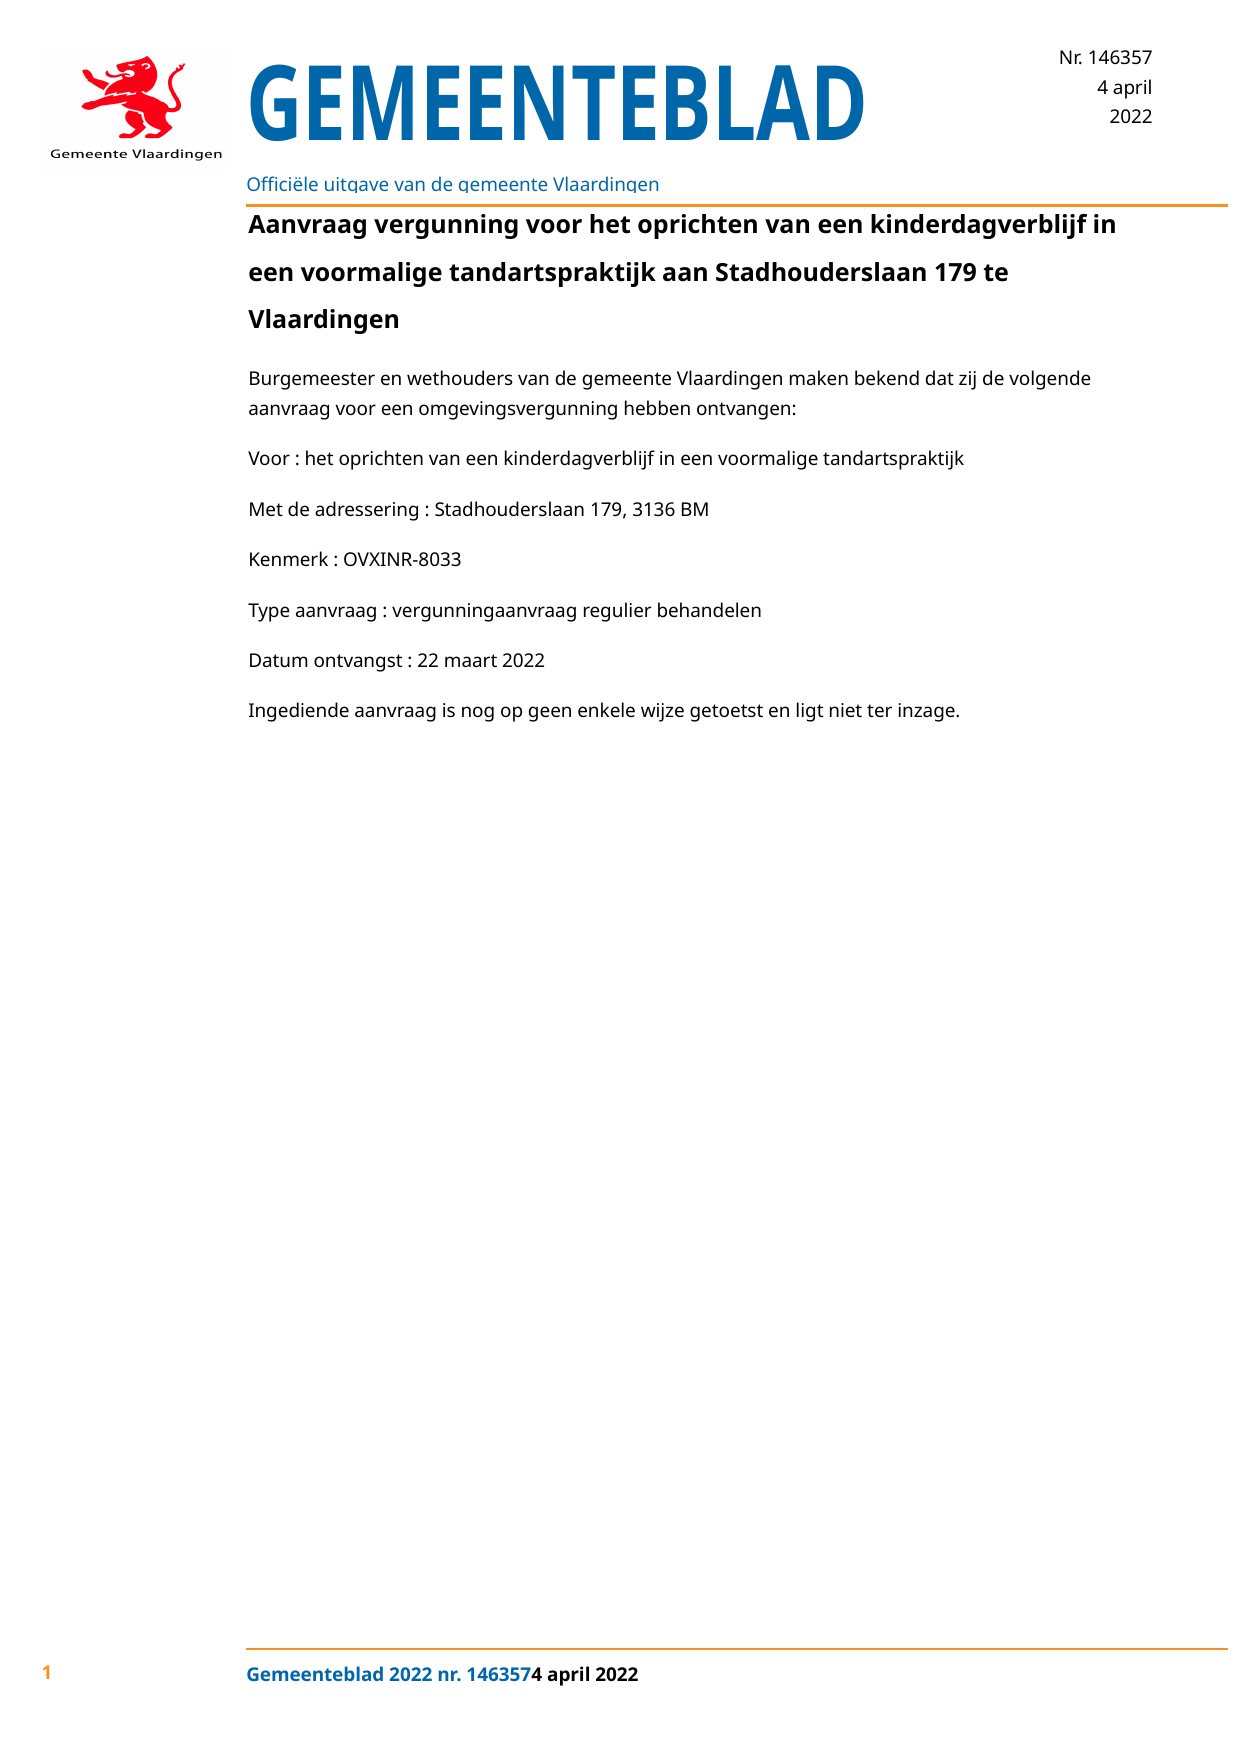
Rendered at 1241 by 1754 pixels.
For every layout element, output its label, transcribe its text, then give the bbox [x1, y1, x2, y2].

text Datum ontvangst : 22 maart 2022 [248, 647, 1152, 673]
text Ingediende aanvraag is nog op geen enkele wijze getoetst en ligt niet ter inzage. [248, 698, 1152, 723]
picture [41, 47, 231, 172]
text Burgemeester en wethouders van de gemeente Vlaardingen maken bekend dat zij de volgende aanvraag voor een omgevingsvergunning hebben ontvangen: [248, 366, 1152, 421]
text Type aanvraag : vergunningaanvraag regulier behandelen [248, 597, 1152, 622]
text Voor : het oprichten van een kinderdagverblijf in een voormalige tandartspraktijk [248, 446, 1152, 471]
text Aanvraag vergunning voor het oprichten van een kinderdagverblijf in een voormalige tandartspraktijk aan Stadhouderslaan 179 te Vlaardingen [248, 207, 1152, 336]
text Met de adressering : Stadhouderslaan 179, 3136 BM [248, 496, 1152, 522]
text Kenmerk : OVXINR-8033 [248, 546, 1152, 572]
